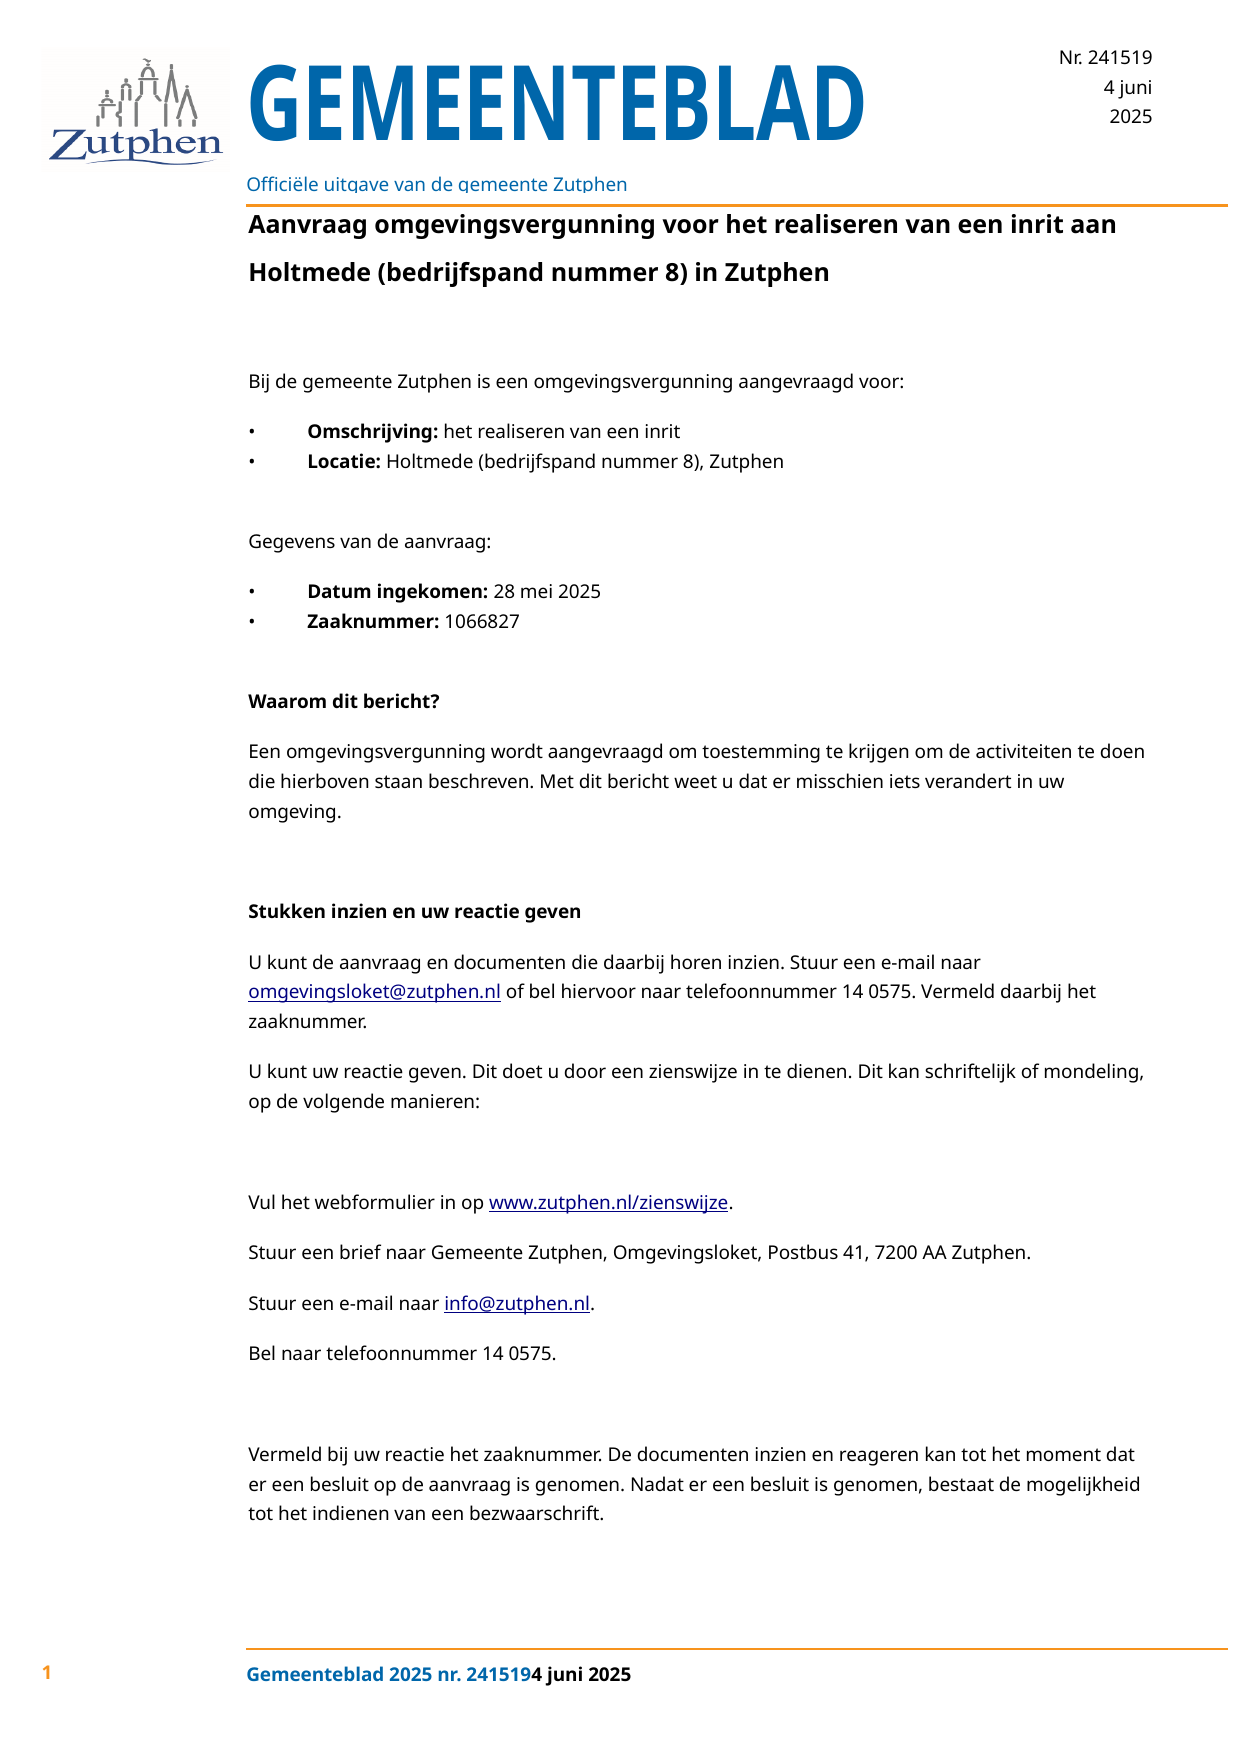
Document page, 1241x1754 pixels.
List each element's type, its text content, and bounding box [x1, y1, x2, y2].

text Een omgevingsvergunning wordt aangevraagd om toestemming te krijgen om de activiteiten te doen die hierboven staan beschreven. Met dit bericht weet u dat er misschien iets verandert in uw omgeving. [248, 739, 1152, 824]
text Waarom dit bericht? [248, 688, 1152, 714]
text Vermeld bij uw reactie het zaaknummer. De documenten inzien en reageren kan tot het moment dat er een besluit op de aanvraag is genomen. Nadat er een besluit is genomen, bestaat de mogelijkheid tot het indienen van een bezwaarschrift. [248, 1441, 1152, 1526]
list Omschrijving: het realiseren van een inrit [248, 419, 1152, 444]
text Aanvraag omgevingsvergunning voor het realiseren van een inrit aan Holtmede (bedrijfspand nummer 8) in Zutphen [248, 207, 1152, 288]
text Stukken inzien en uw reactie geven [248, 899, 1152, 924]
text Bij de gemeente Zutphen is een omgevingsvergunning aangevraagd voor: [248, 368, 1152, 394]
list Zaaknummer: 1066827 [248, 608, 1152, 634]
list Locatie: Holtmede (bedrijfspand nummer 8), Zutphen [248, 448, 1152, 474]
picture [41, 47, 231, 172]
text U kunt uw reactie geven. Dit doet u door een zienswijze in te dienen. Dit kan schriftelijk of mondeling, op de volgende manieren: [248, 1059, 1152, 1114]
text Vul het webformulier in op www.zutphen.nl/zienswijze. [248, 1189, 1152, 1215]
text Stuur een e-mail naar info@zutphen.nl. [248, 1290, 1152, 1316]
text U kunt de aanvraag en documenten die daarbij horen inzien. Stuur een e-mail naar omgevingsloket@zutphen.nl of bel hiervoor naar telefoonnummer 14 0575. Vermeld daarbij het zaaknummer. [248, 949, 1152, 1034]
text Bel naar telefoonnummer 14 0575. [248, 1340, 1152, 1366]
text Stuur een brief naar Gemeente Zutphen, Omgevingsloket, Postbus 41, 7200 AA Zutphen. [248, 1239, 1152, 1265]
text Gegevens van de aanvraag: [248, 528, 1152, 554]
list Datum ingekomen: 28 mei 2025 [248, 579, 1152, 604]
